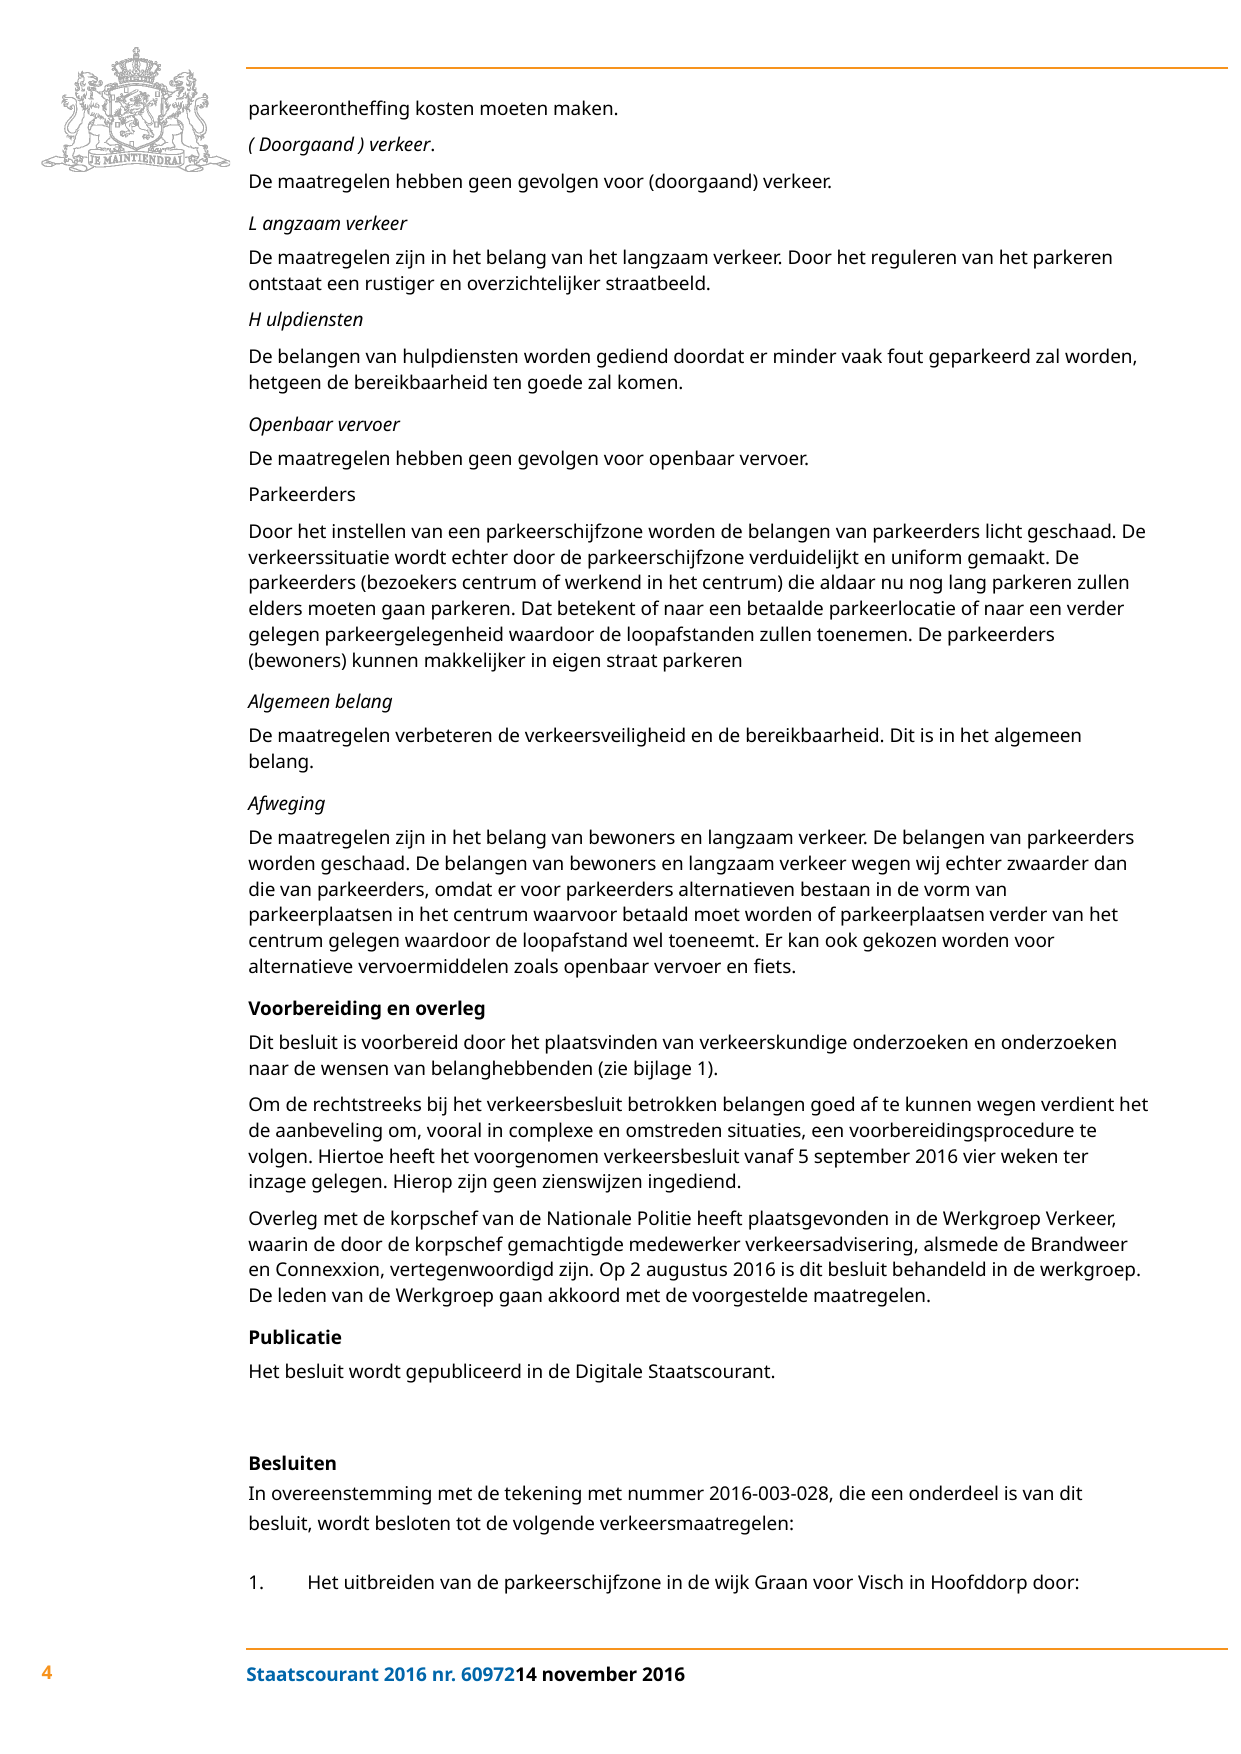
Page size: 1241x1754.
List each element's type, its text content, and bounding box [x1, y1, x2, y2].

list Het uitbreiden van de parkeerschijfzone in de wijk Graan voor Visch in Hoofddorp door: [248, 1569, 1152, 1595]
text Het besluit wordt gepubliceerd in de Digitale Staatscourant. [248, 1358, 1152, 1384]
text Voorbereiding en overleg [248, 995, 1152, 1021]
text Dit besluit is voorbereid door het plaatsvinden van verkeerskundige onderzoeken en onderzoeken naar de wensen van belanghebbenden (zie bijlage 1). [248, 1029, 1152, 1080]
text parkeerontheffing kosten moeten maken. [248, 95, 1152, 121]
text De maatregelen hebben geen gevolgen voor openbaar vervoer. [248, 445, 1152, 471]
text Openbaar vervoer [248, 411, 1152, 436]
text De maatregelen zijn in het belang van bewoners en langzaam verkeer. De belangen van parkeerders worden geschaad. De belangen van bewoners en langzaam verkeer wegen wij echter zwaarder dan die van parkeerders, omdat er voor parkeerders alternatieven bestaan in de vorm van parkeerplaatsen in het centrum waarvoor betaald moet worden of parkeerplaatsen verder van het centrum gelegen waardoor de loopafstand wel toeneemt. Er kan ook gekozen worden voor alternatieve vervoermiddelen zoals openbaar vervoer en fiets. [248, 824, 1152, 979]
text Publicatie [248, 1324, 1152, 1350]
text Parkeerders [248, 481, 1152, 507]
text Algemeen belang [248, 689, 1152, 714]
text De maatregelen zijn in het belang van het langzaam verkeer. Door het reguleren van het parkeren ontstaat een rustiger en overzichtelijker straatbeeld. [248, 244, 1152, 296]
text Om de rechtstreeks bij het verkeersbesluit betrokken belangen goed af te kunnen wegen verdient het de aanbeveling om, vooral in complexe en omstreden situaties, een voorbereidingsprocedure te volgen. Hiertoe heeft het voorgenomen verkeersbesluit vanaf 5 september 2016 vier weken ter inzage gelegen. Hierop zijn geen zienswijzen ingediend. [248, 1091, 1152, 1194]
text De maatregelen hebben geen gevolgen voor (doorgaand) verkeer. [248, 168, 1152, 194]
text Overleg met de korpschef van de Nationale Politie heeft plaatsgevonden in de Werkgroep Verkeer, waarin de door de korpschef gemachtigde medewerker verkeersadvisering, alsmede de Brandweer en Connexxion, vertegenwoordigd zijn. Op 2 augustus 2016 is dit besluit behandeld in de werkgroep. De leden van de Werkgroep gaan akkoord met de voorgestelde maatregelen. [248, 1205, 1152, 1308]
text De maatregelen verbeteren de verkeersveiligheid en de bereikbaarheid. Dit is in het algemeen belang. [248, 723, 1152, 774]
picture [41, 47, 231, 172]
text De belangen van hulpdiensten worden gediend doordat er minder vaak fout geparkeerd zal worden, hetgeen de bereikbaarheid ten goede zal komen. [248, 343, 1152, 394]
text Door het instellen van een parkeerschijfzone worden de belangen van parkeerders licht geschaad. De verkeerssituatie wordt echter door de parkeerschijfzone verduidelijkt en uniform gemaakt. De parkeerders (bezoekers centrum of werkend in het centrum) die aldaar nu nog lang parkeren zullen elders moeten gaan parkeren. Dat betekent of naar een betaalde parkeerlocatie of naar een verder gelegen parkeergelegenheid waardoor de loopafstanden zullen toenemen. De parkeerders (bewoners) kunnen makkelijker in eigen straat parkeren [248, 518, 1152, 672]
text ( Doorgaand ) verkeer. [248, 131, 1152, 157]
text In overeenstemming met de tekening met nummer 2016-003-028, die een onderdeel is van dit besluit, wordt besloten tot de volgende verkeersmaatregelen: [248, 1480, 1152, 1536]
text H ulpdiensten [248, 306, 1152, 332]
text Besluiten [248, 1451, 1152, 1476]
text Afweging [248, 790, 1152, 816]
text L angzaam verkeer [248, 210, 1152, 236]
